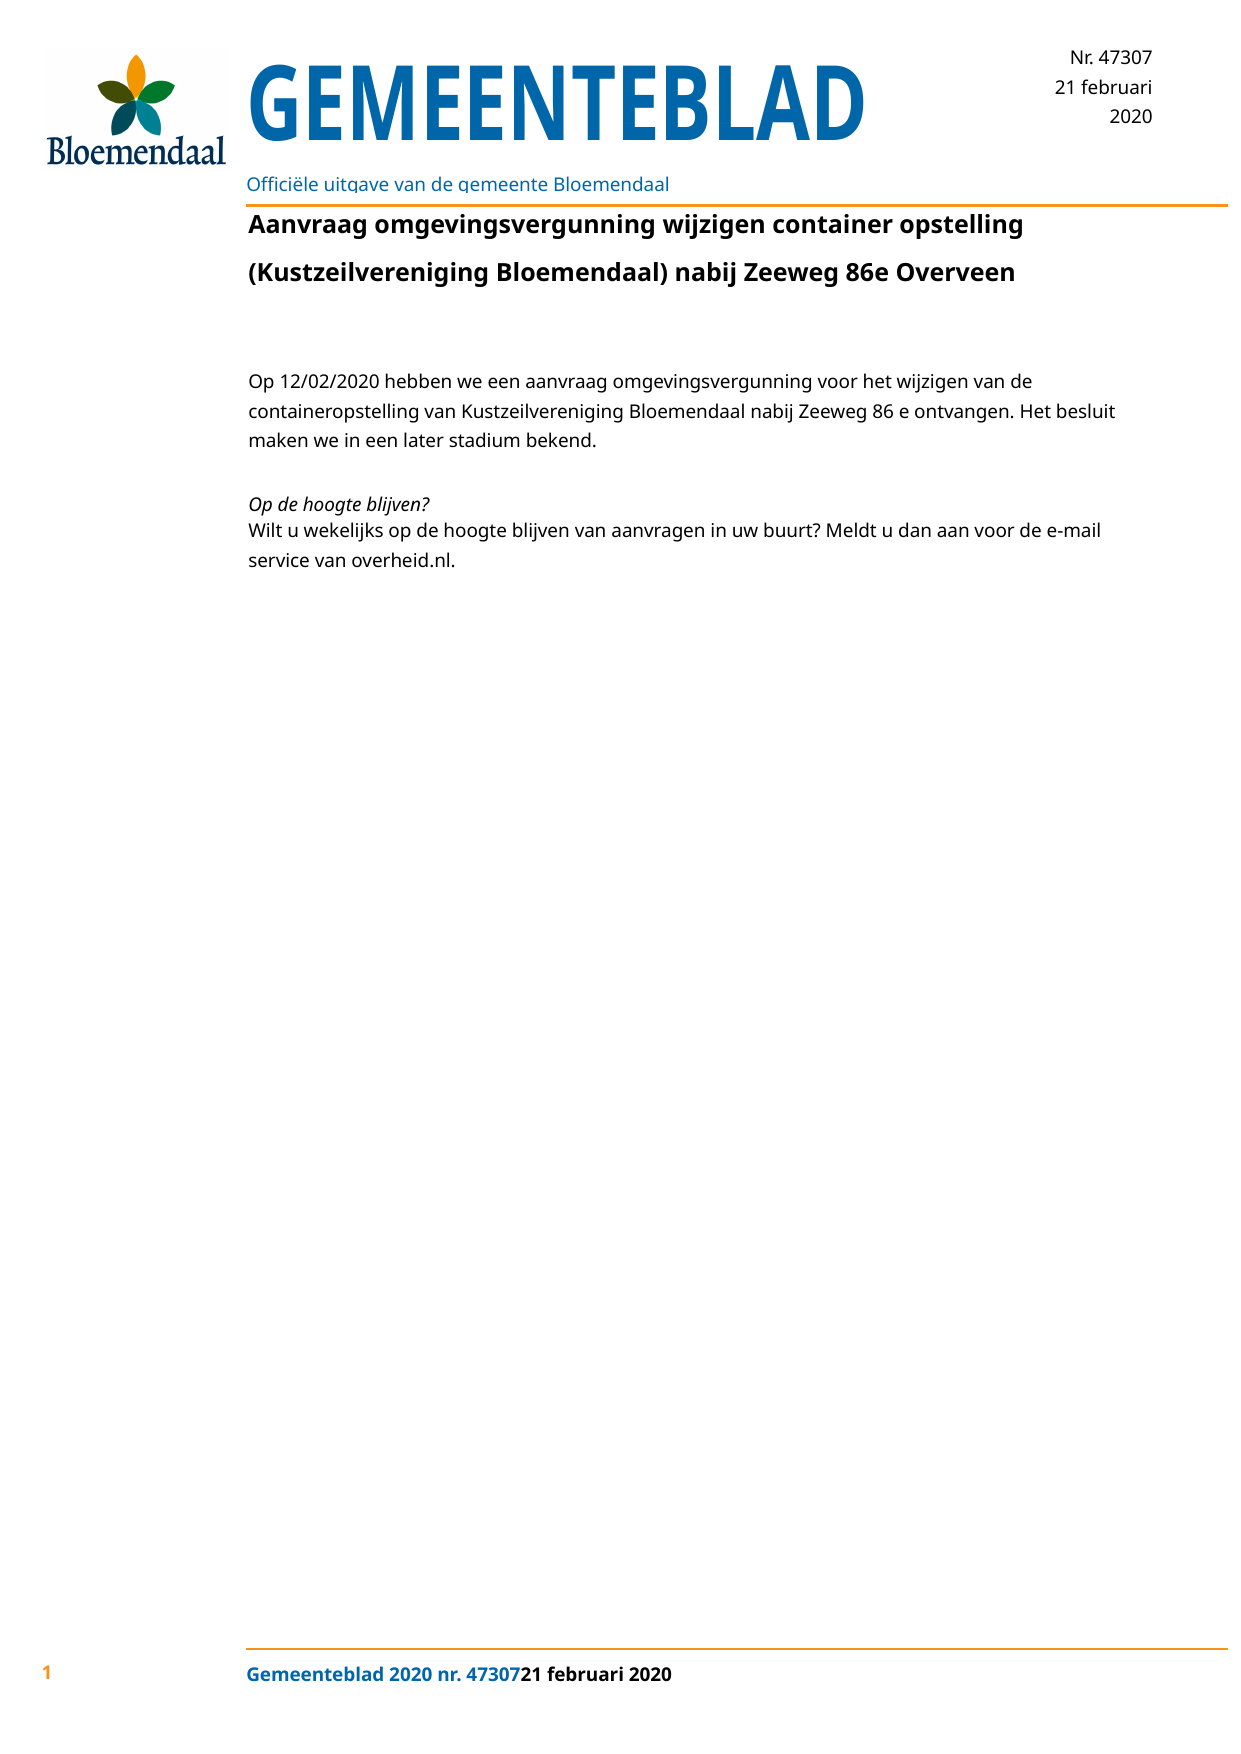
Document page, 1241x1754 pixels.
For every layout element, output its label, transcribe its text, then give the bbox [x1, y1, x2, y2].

text Op de hoogte blijven? [248, 491, 1152, 517]
picture [41, 47, 231, 172]
text Aanvraag omgevingsvergunning wijzigen container opstelling (Kustzeilvereniging Bloemendaal) nabij Zeeweg 86e Overveen [248, 207, 1152, 288]
text Op 12/02/2020 hebben we een aanvraag omgevingsvergunning voor het wijzigen van de containeropstelling van Kustzeilvereniging Bloemendaal nabij Zeeweg 86 e ontvangen. Het besluit maken we in een later stadium bekend. [248, 368, 1152, 453]
text Wilt u wekelijks op de hoogte blijven van aanvragen in uw buurt? Meldt u dan aan voor de e-mail service van overheid.nl. [248, 517, 1152, 572]
